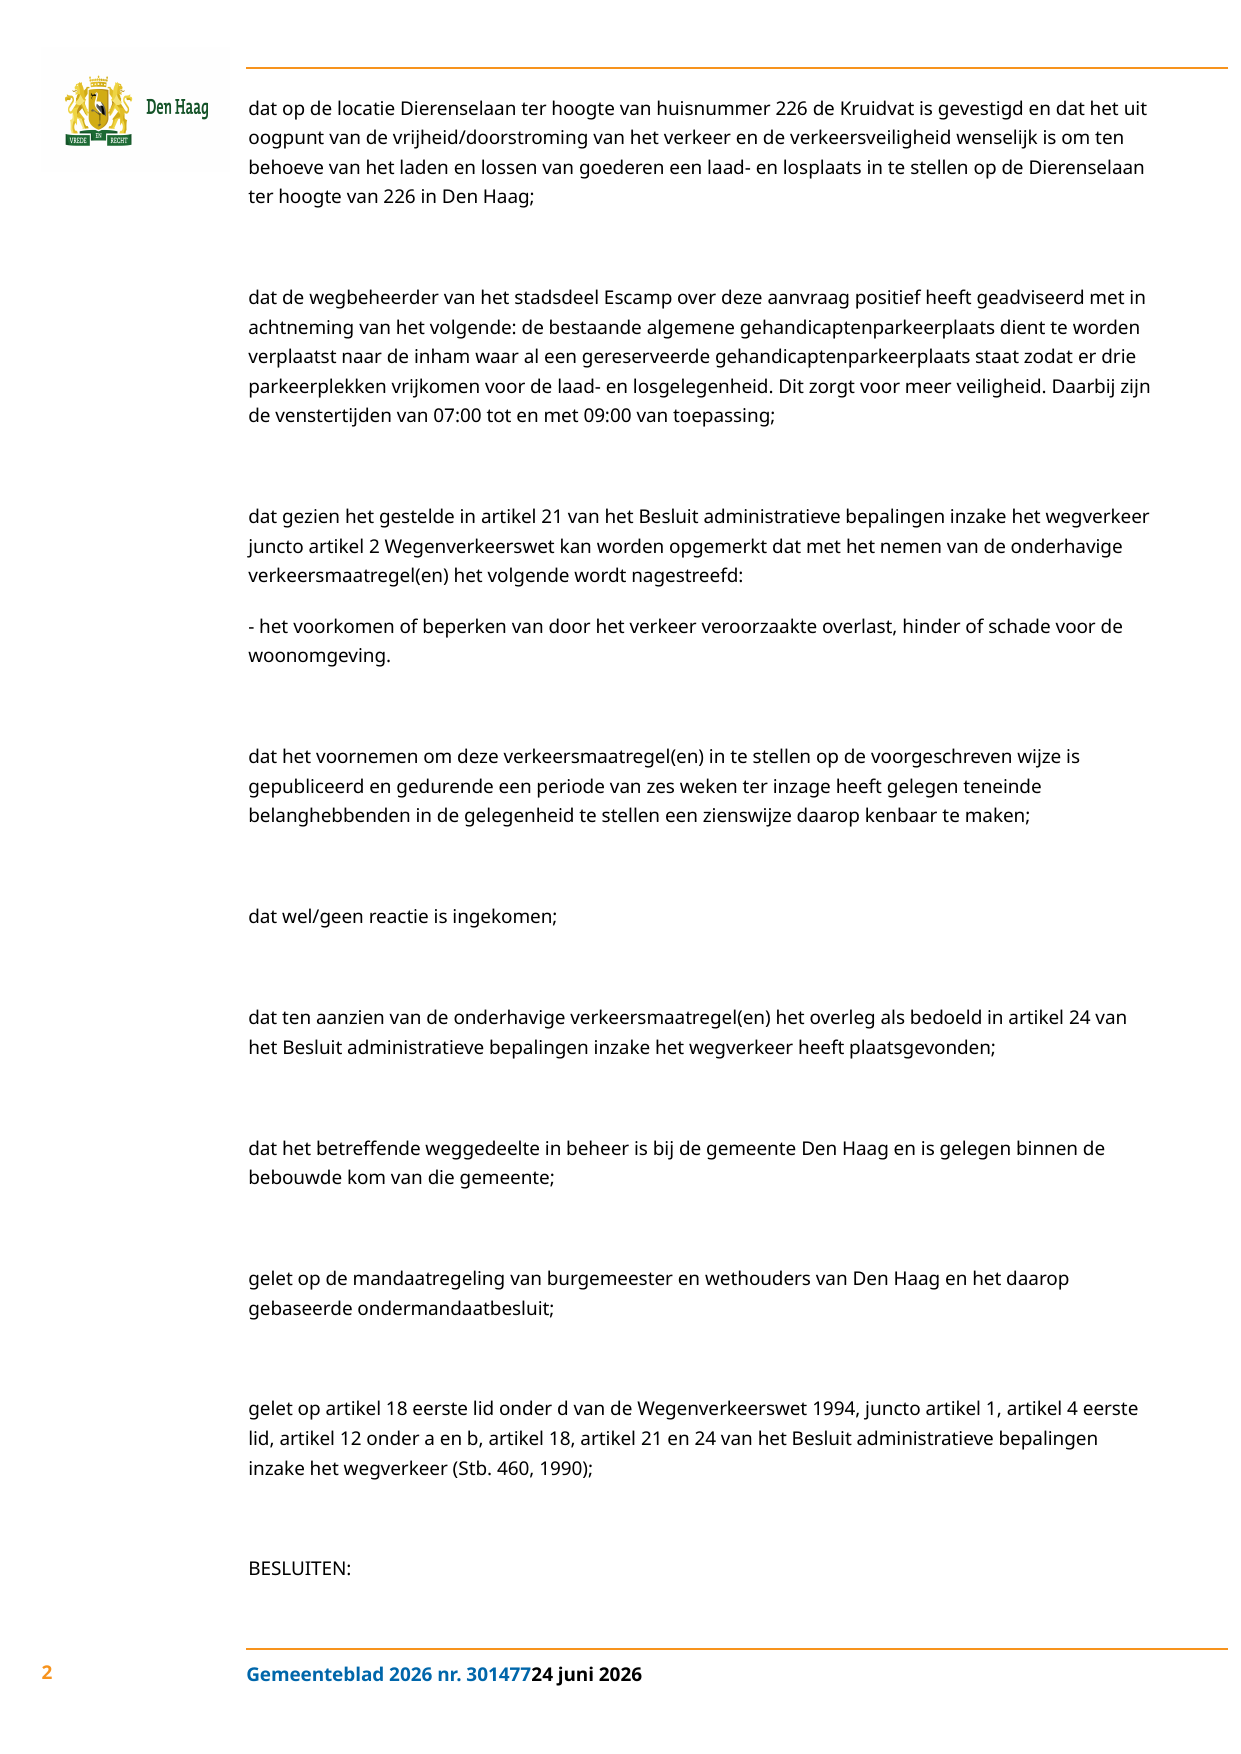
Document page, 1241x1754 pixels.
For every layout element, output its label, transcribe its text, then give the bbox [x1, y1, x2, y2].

text dat de wegbeheerder van het stadsdeel Escamp over deze aanvraag positief heeft geadviseerd met in achtneming van het volgende: de bestaande algemene gehandicaptenparkeerplaats dient te worden verplaatst naar de inham waar al een gereserveerde gehandicaptenparkeerplaats staat zodat er drie parkeerplekken vrijkomen voor de laad- en losgelegenheid. Dit zorgt voor meer veiligheid. Daarbij zijn de venstertijden van 07:00 tot en met 09:00 van toepassing; [248, 284, 1152, 428]
text - het voorkomen of beperken van door het verkeer veroorzaakte overlast, hinder of schade voor de woonomgeving. [248, 613, 1152, 668]
text dat ten aanzien van de onderhavige verkeersmaatregel(en) het overleg als bedoeld in artikel 24 van het Besluit administratieve bepalingen inzake het wegverkeer heeft plaatsgevonden; [248, 1004, 1152, 1060]
text gelet op de mandaatregeling van burgemeester en wethouders van Den Haag en het daarop gebaseerde ondermandaatbesluit; [248, 1265, 1152, 1321]
text dat het voornemen om deze verkeersmaatregel(en) in te stellen op de voorgeschreven wijze is gepubliceerd en gedurende een periode van zes weken ter inzage heeft gelegen teneinde belanghebbenden in de gelegenheid te stellen een zienswijze daarop kenbaar te maken; [248, 743, 1152, 828]
picture [41, 47, 231, 172]
text dat gezien het gestelde in artikel 21 van het Besluit administratieve bepalingen inzake het wegverkeer juncto artikel 2 Wegenverkeerswet kan worden opgemerkt dat met het nemen van de onderhavige verkeersmaatregel(en) het volgende wordt nagestreefd: [248, 503, 1152, 588]
text dat wel/geen reactie is ingekomen; [248, 903, 1152, 929]
text gelet op artikel 18 eerste lid onder d van de Wegenverkeerswet 1994, juncto artikel 1, artikel 4 eerste lid, artikel 12 onder a en b, artikel 18, artikel 21 en 24 van het Besluit administratieve bepalingen inzake het wegverkeer (Stb. 460, 1990); [248, 1396, 1152, 1481]
text dat op de locatie Dierenselaan ter hoogte van huisnummer 226 de Kruidvat is gevestigd en dat het uit oogpunt van de vrijheid/doorstroming van het verkeer en de verkeersveiligheid wenselijk is om ten behoeve van het laden en lossen van goederen een laad- en losplaats in te stellen op de Dierenselaan ter hoogte van 226 in Den Haag; [248, 95, 1152, 209]
text dat het betreffende weggedeelte in beheer is bij de gemeente Den Haag en is gelegen binnen de bebouwde kom van die gemeente; [248, 1135, 1152, 1190]
text BESLUITEN: [248, 1556, 1152, 1581]
